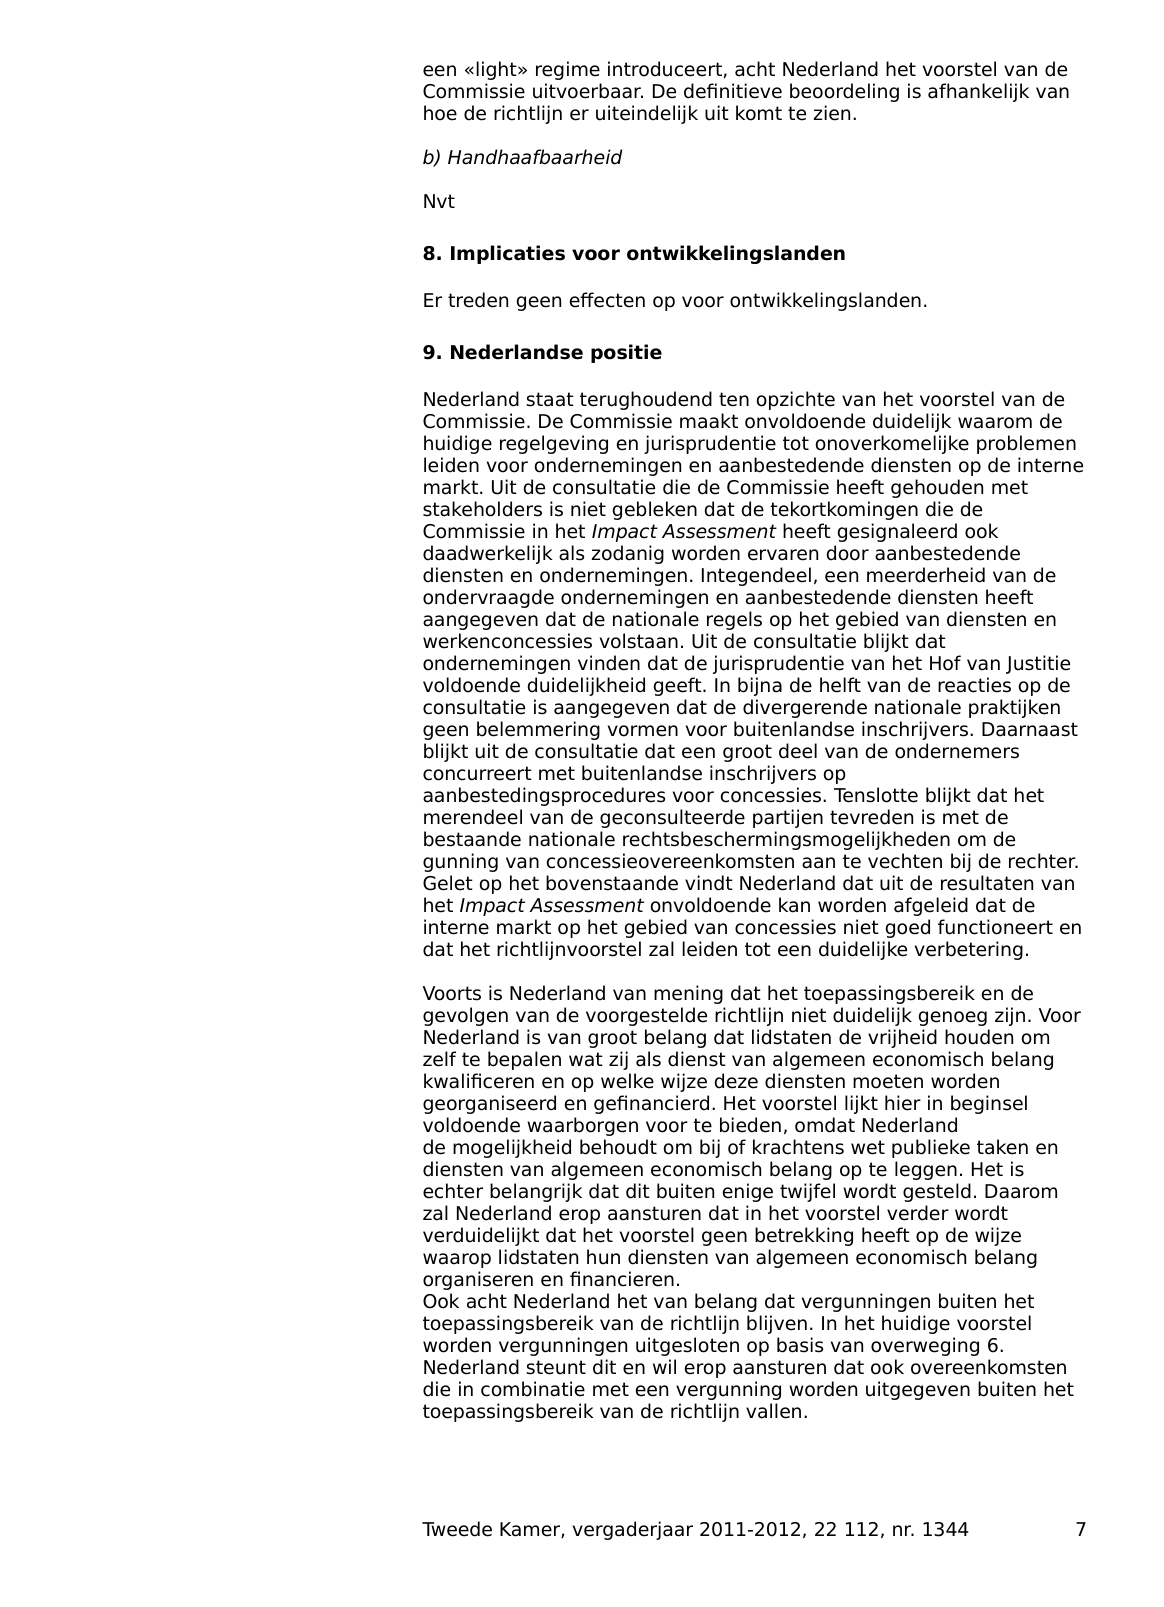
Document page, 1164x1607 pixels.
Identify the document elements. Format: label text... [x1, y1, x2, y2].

text Er treden geen effecten op voor ontwikkelingslanden. [422, 290, 1087, 312]
text Voorts is Nederland van mening dat het toepassingsbereik en de gevolgen van de voorgestelde richtlijn niet duidelijk genoeg zijn. Voor Nederland is van groot belang dat lidstaten de vrijheid houden om zelf te bepalen wat zij als dienst van algemeen economisch belang kwalificeren en op welke wijze deze diensten moeten worden georganiseerd en gefinancierd. Het voorstel lijkt hier in beginsel voldoende waarborgen voor te bieden, omdat Nederland de mogelijkheid behoudt om bij of krachtens wet publieke taken en diensten van algemeen economisch belang op te leggen. Het is echter belangrijk dat dit buiten enige twijfel wordt gesteld. Daarom zal Nederland erop aansturen dat in het voorstel verder wordt verduidelijkt dat het voorstel geen betrekking heeft op de wijze waarop lidstaten hun diensten van algemeen economisch belang organiseren en financieren. [422, 983, 1087, 1291]
text een «light» regime introduceert, acht Nederland het voorstel van de Commissie uitvoerbaar. De definitieve beoordeling is afhankelijk van hoe de richtlijn er uiteindelijk uit komt te zien. [422, 59, 1087, 125]
subtitle b) Handhaafbaarheid [422, 147, 1087, 169]
subtitle 9. Nederlandse positie [422, 342, 1087, 364]
subtitle 8. Implicaties voor ontwikkelingslanden [422, 243, 1087, 265]
text Ook acht Nederland het van belang dat vergunningen buiten het toepassingsbereik van de richtlijn blijven. In het huidige voorstel worden vergunningen uitgesloten op basis van overweging 6. Nederland steunt dit en wil erop aansturen dat ook overeenkomsten die in combinatie met een vergunning worden uitgegeven buiten het toepassingsbereik van de richtlijn vallen. [422, 1291, 1087, 1422]
text Nvt [422, 191, 1087, 213]
text Nederland staat terughoudend ten opzichte van het voorstel van de Commissie. De Commissie maakt onvoldoende duidelijk waarom de huidige regelgeving en jurisprudentie tot onoverkomelijke problemen leiden voor ondernemingen en aanbestedende diensten op de interne markt. Uit de consultatie die de Commissie heeft gehouden met stakeholders is niet gebleken dat de tekortkomingen die de Commissie in het Impact Assessment heeft gesignaleerd ook daadwerkelijk als zodanig worden ervaren door aanbestedende diensten en ondernemingen. Integendeel, een meerderheid van de ondervraagde ondernemingen en aanbestedende diensten heeft aangegeven dat de nationale regels op het gebied van diensten en werkenconcessies volstaan. Uit de consultatie blijkt dat ondernemingen vinden dat de jurisprudentie van het Hof van Justitie voldoende duidelijkheid geeft. In bijna de helft van de reacties op de consultatie is aangegeven dat de divergerende nationale praktijken geen belemmering vormen voor buitenlandse inschrijvers. Daarnaast blijkt uit de consultatie dat een groot deel van de ondernemers concurreert met buitenlandse inschrijvers op aanbestedingsprocedures voor concessies. Tenslotte blijkt dat het merendeel van de geconsulteerde partijen tevreden is met de bestaande nationale rechtsbeschermingsmogelijkheden om de gunning van concessieovereenkomsten aan te vechten bij de rechter. Gelet op het bovenstaande vindt Nederland dat uit de resultaten van het Impact Assessment onvoldoende kan worden afgeleid dat de interne markt op het gebied van concessies niet goed functioneert en dat het richtlijnvoorstel zal leiden tot een duidelijke verbetering. [422, 389, 1087, 961]
